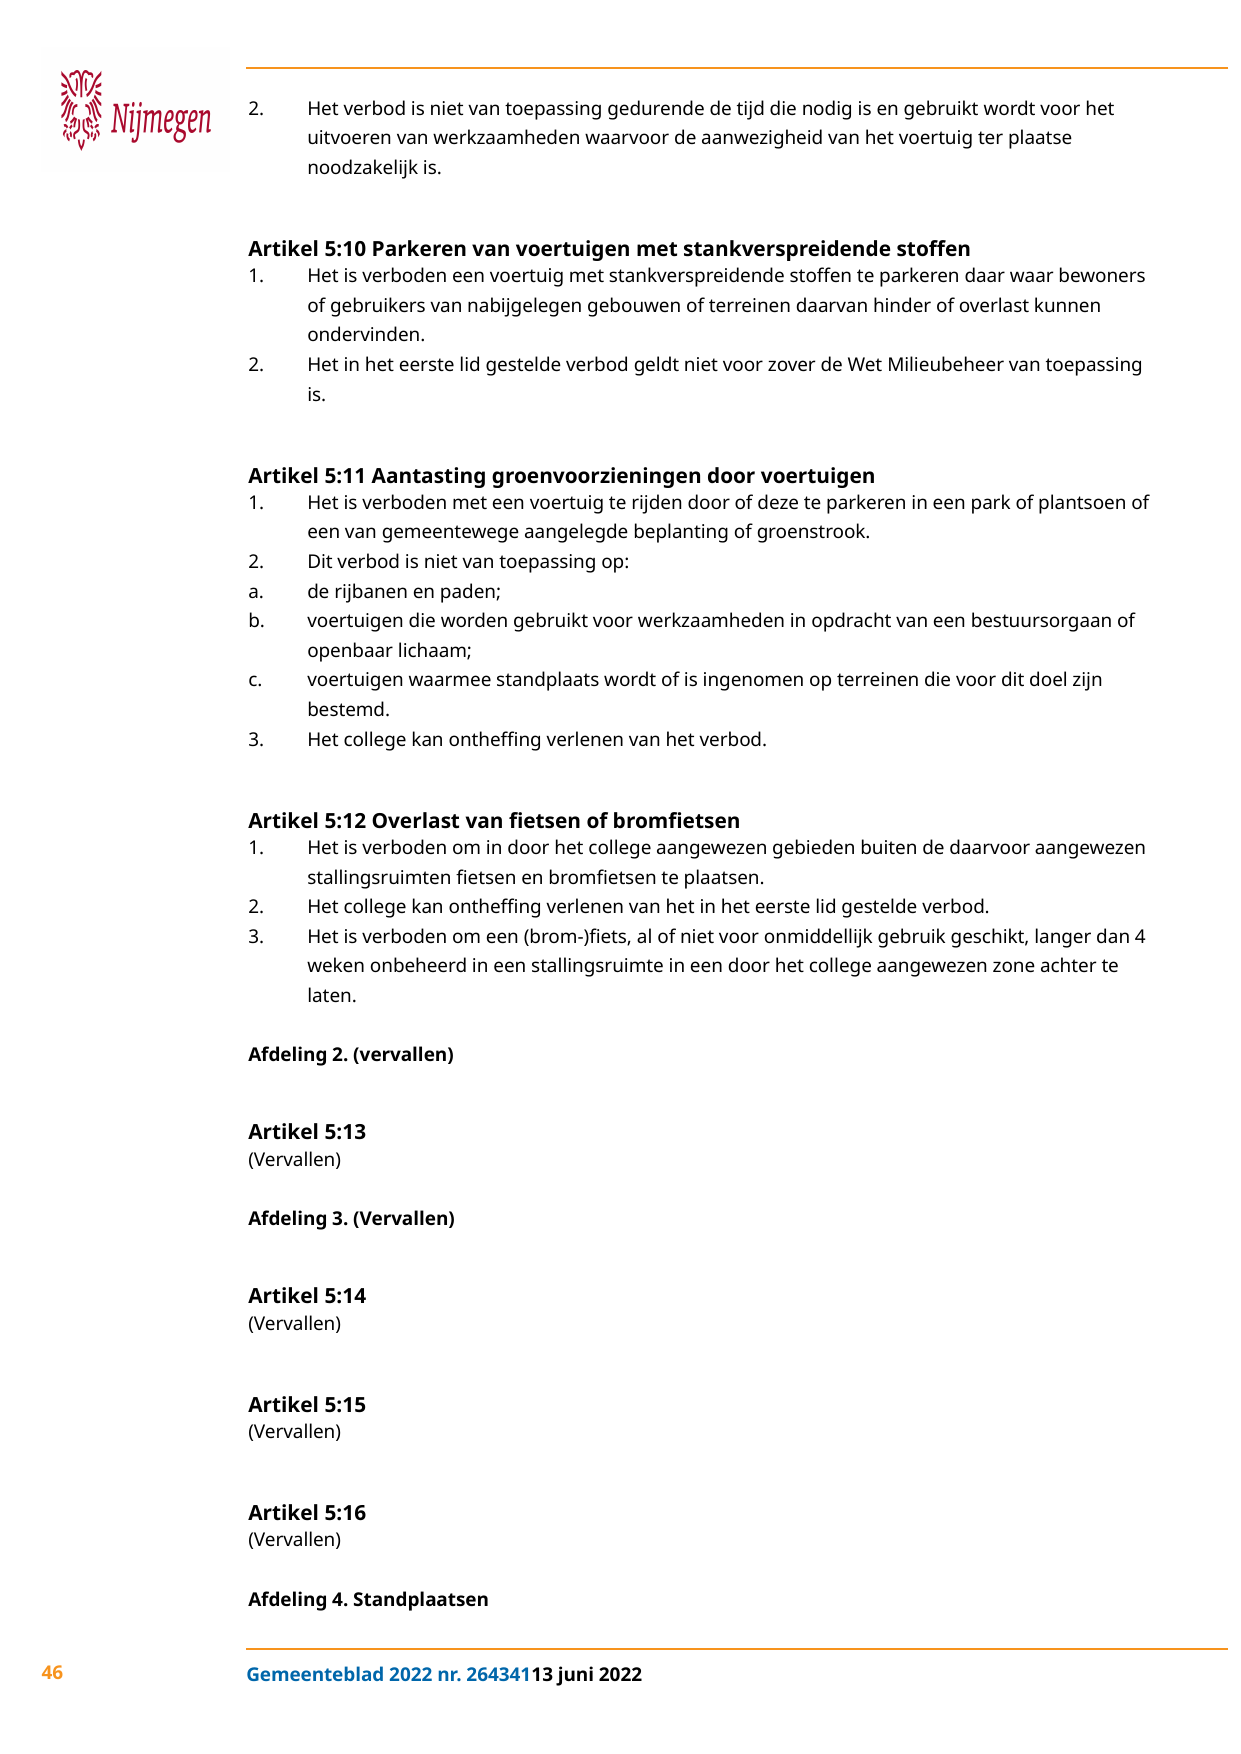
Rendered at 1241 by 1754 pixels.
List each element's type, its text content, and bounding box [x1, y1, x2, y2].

text Artikel 5:16 [248, 1498, 1152, 1527]
list Dit verbod is niet van toepassing op: [248, 548, 1152, 574]
text (Vervallen) [248, 1527, 1152, 1552]
list voertuigen waarmee standplaats wordt of is ingenomen op terreinen die voor dit doel zijn bestemd. [248, 667, 1152, 722]
list Het in het eerste lid gestelde verbod geldt niet voor zover de Wet Milieubeheer van toepassing is. [248, 351, 1152, 406]
list Het is verboden om in door het college aangewezen gebieden buiten de daarvoor aangewezen stallingsruimten fietsen en bromfietsen te plaatsen. [248, 834, 1152, 889]
picture [41, 47, 231, 172]
text Artikel 5:15 [248, 1390, 1152, 1418]
text Artikel 5:12 Overlast van fietsen of bromfietsen [248, 806, 1152, 834]
text Artikel 5:14 [248, 1281, 1152, 1310]
text (Vervallen) [248, 1146, 1152, 1172]
list Het college kan ontheffing verlenen van het in het eerste lid gestelde verbod. [248, 893, 1152, 919]
text (Vervallen) [248, 1310, 1152, 1335]
list Het is verboden een voertuig met stankverspreidende stoffen te parkeren daar waar bewoners of gebruikers van nabijgelegen gebouwen of terreinen daarvan hinder of overlast kunnen ondervinden. [248, 262, 1152, 347]
text Afdeling 2. (vervallen) [248, 1041, 1152, 1067]
list de rijbanen en paden; [248, 578, 1152, 604]
list Het is verboden met een voertuig te rijden door of deze te parkeren in een park of plantsoen of een van gemeentewege aangelegde beplanting of groenstrook. [248, 489, 1152, 544]
list Het college kan ontheffing verlenen van het verbod. [248, 726, 1152, 752]
text Artikel 5:13 [248, 1117, 1152, 1146]
text Afdeling 4. Standplaatsen [248, 1586, 1152, 1611]
list voertuigen die worden gebruikt voor werkzaamheden in opdracht van een bestuursorgaan of openbaar lichaam; [248, 607, 1152, 663]
text (Vervallen) [248, 1418, 1152, 1444]
text Afdeling 3. (Vervallen) [248, 1205, 1152, 1231]
list Het is verboden om een (brom-)fiets, al of niet voor onmiddellijk gebruik geschikt, langer dan 4 weken onbeheerd in een stallingsruimte in een door het college aangewezen zone achter te laten. [248, 923, 1152, 1008]
list Het verbod is niet van toepassing gedurende de tijd die nodig is en gebruikt wordt voor het uitvoeren van werkzaamheden waarvoor de aanwezigheid van het voertuig ter plaatse noodzakelijk is. [248, 95, 1152, 180]
text Artikel 5:11 Aantasting groenvoorzieningen door voertuigen [248, 461, 1152, 489]
text Artikel 5:10 Parkeren van voertuigen met stankverspreidende stoffen [248, 234, 1152, 262]
